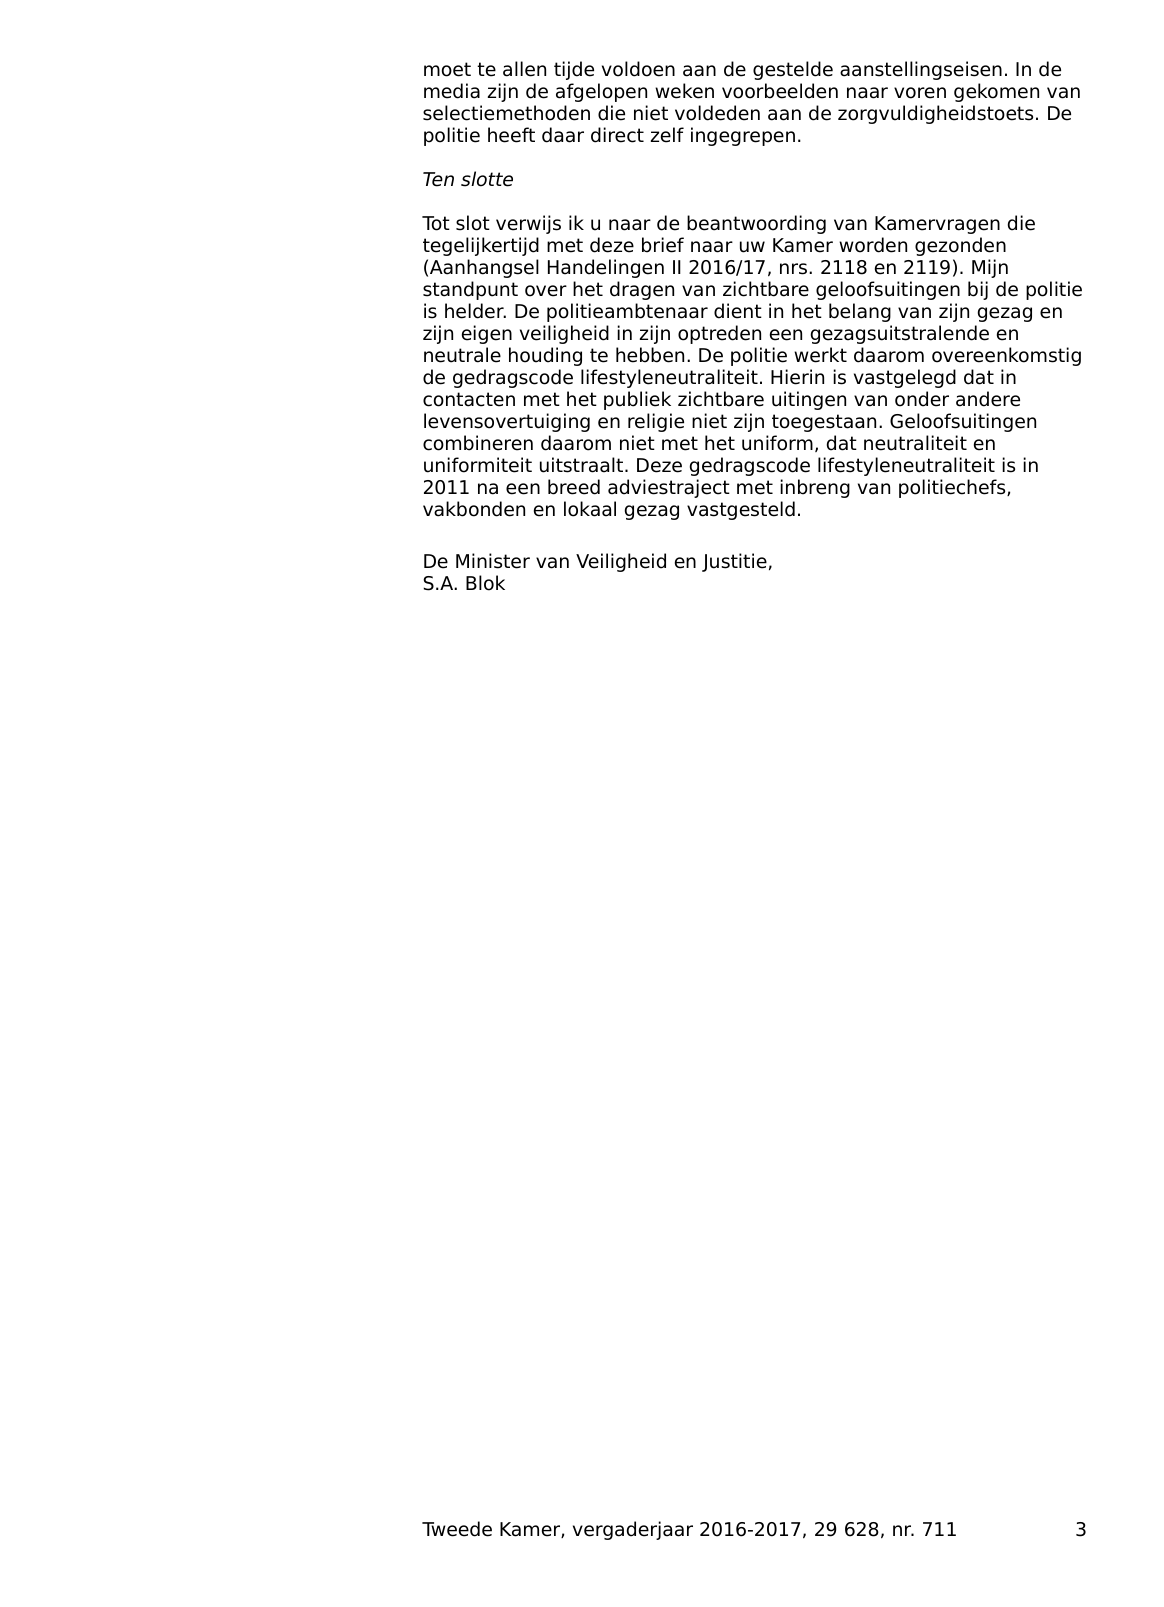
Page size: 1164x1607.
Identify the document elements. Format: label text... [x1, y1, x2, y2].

text De Minister van Veiligheid en Justitie, S.A. Blok [422, 551, 1087, 595]
subtitle Ten slotte [422, 169, 1087, 191]
text Tot slot verwijs ik u naar de beantwoording van Kamervragen die tegelijkertijd met deze brief naar uw Kamer worden gezonden (Aanhangsel Handelingen II 2016/17, nrs. 2118 en 2119). Mijn standpunt over het dragen van zichtbare geloofsuitingen bij de politie is helder. De politieambtenaar dient in het belang van zijn gezag en zijn eigen veiligheid in zijn optreden een gezagsuitstralende en neutrale houding te hebben. De politie werkt daarom overeenkomstig de gedragscode lifestyleneutraliteit. Hierin is vastgelegd dat in contacten met het publiek zichtbare uitingen van onder andere levensovertuiging en religie niet zijn toegestaan. Geloofsuitingen combineren daarom niet met het uniform, dat neutraliteit en uniformiteit uitstraalt. Deze gedragscode lifestyleneutraliteit is in 2011 na een breed adviestraject met inbreng van politiechefs, vakbonden en lokaal gezag vastgesteld. [422, 213, 1087, 521]
text moet te allen tijde voldoen aan de gestelde aanstellingseisen. In de media zijn de afgelopen weken voorbeelden naar voren gekomen van selectiemethoden die niet voldeden aan de zorgvuldigheidstoets. De politie heeft daar direct zelf ingegrepen. [422, 59, 1087, 147]
